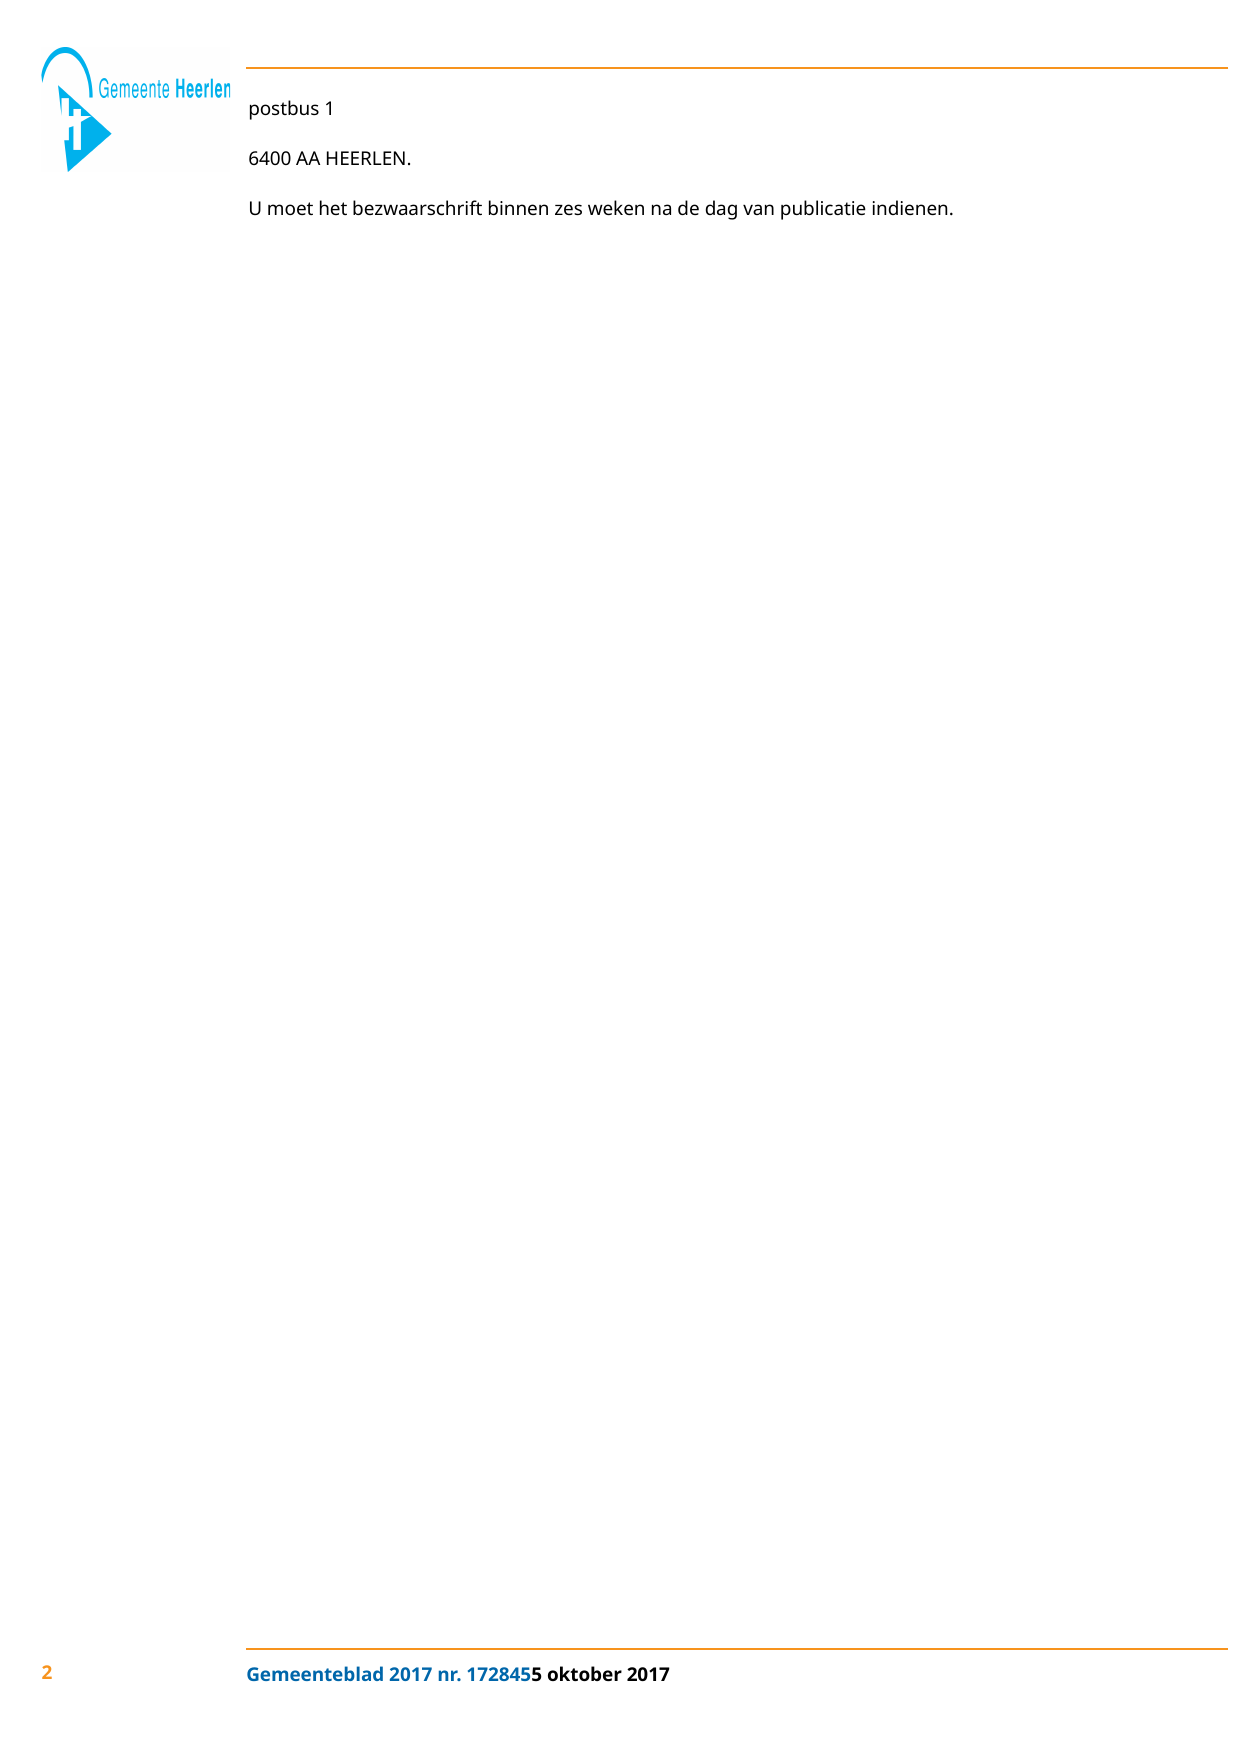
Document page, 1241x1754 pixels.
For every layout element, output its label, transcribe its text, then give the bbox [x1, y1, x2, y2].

picture [41, 47, 58, 70]
text U moet het bezwaarschrift binnen zes weken na de dag van publicatie indienen. [248, 196, 1152, 221]
text 6400 AA HEERLEN. [248, 145, 1152, 171]
picture [41, 47, 231, 172]
text postbus 1 [248, 95, 1152, 121]
